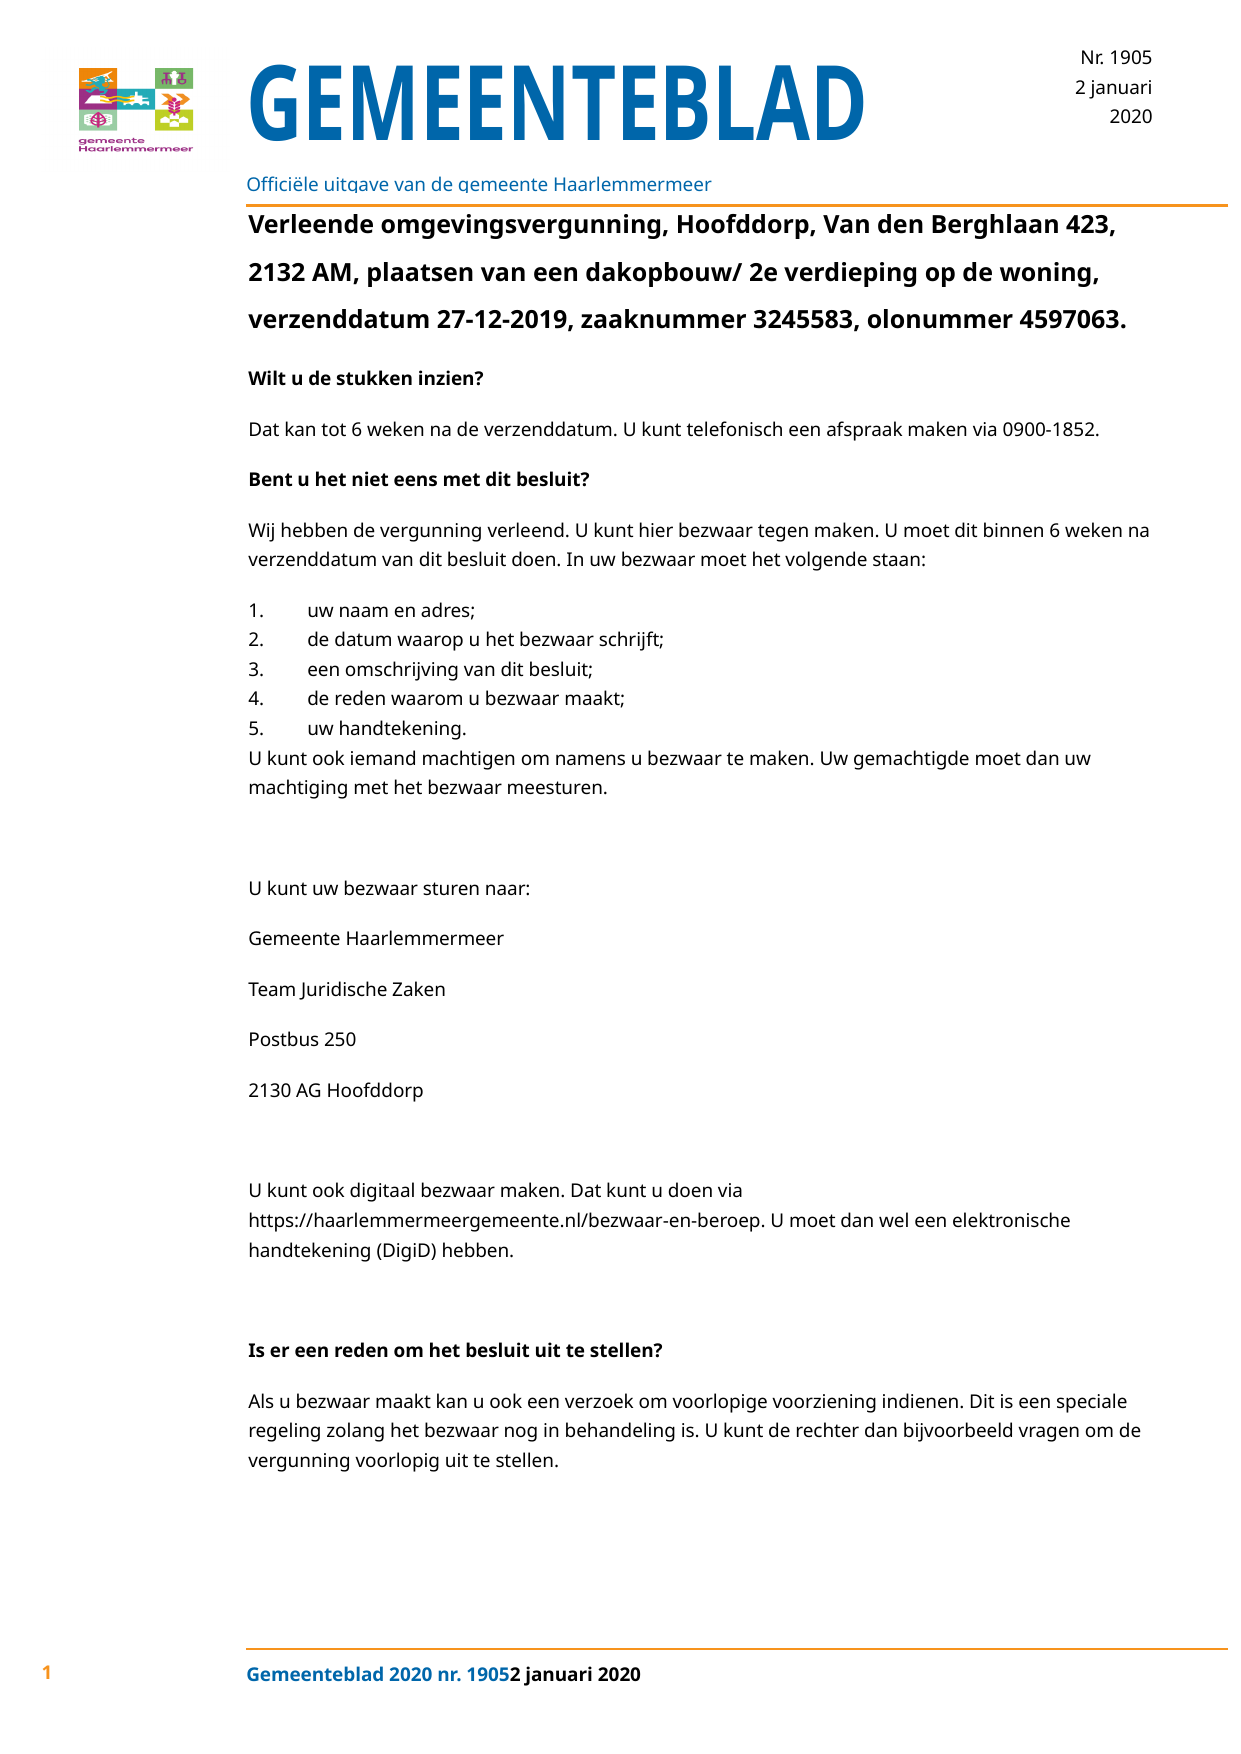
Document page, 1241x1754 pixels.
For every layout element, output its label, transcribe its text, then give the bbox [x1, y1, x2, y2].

list een omschrijving van dit besluit; [248, 656, 1152, 682]
text 2130 AG Hoofddorp [248, 1077, 1152, 1102]
text Postbus 250 [248, 1026, 1152, 1052]
text Is er een reden om het besluit uit te stellen? [248, 1338, 1152, 1363]
text U kunt ook digitaal bezwaar maken. Dat kunt u doen via https://haarlemmermeergemeente.nl/bezwaar-en-beroep. U moet dan wel een elektronische handtekening (DigiD) hebben. [248, 1178, 1152, 1262]
list de datum waarop u het bezwaar schrijft; [248, 626, 1152, 652]
text Gemeente Haarlemmermeer [248, 926, 1152, 951]
text Als u bezwaar maakt kan u ook een verzoek om voorlopige voorziening indienen. Dit is een speciale regeling zolang het bezwaar nog in behandeling is. U kunt de rechter dan bijvoorbeeld vragen om de vergunning voorlopig uit te stellen. [248, 1388, 1152, 1473]
text U kunt uw bezwaar sturen naar: [248, 875, 1152, 901]
text Dat kan tot 6 weken na de verzenddatum. U kunt telefonisch een afspraak maken via 0900-1852. [248, 416, 1152, 442]
picture [41, 47, 231, 172]
list uw handtekening. [248, 715, 1152, 741]
text Bent u het niet eens met dit besluit? [248, 466, 1152, 492]
text Verleende omgevingsvergunning, Hoofddorp, Van den Berghlaan 423, 2132 AM, plaatsen van een dakopbouw/ 2e verdieping op de woning, verzenddatum 27-12-2019, zaaknummer 3245583, olonummer 4597063. [248, 207, 1152, 336]
text Wij hebben de vergunning verleend. U kunt hier bezwaar tegen maken. U moet dit binnen 6 weken na verzenddatum van dit besluit doen. In uw bezwaar moet het volgende staan: [248, 517, 1152, 572]
list uw naam en adres; [248, 597, 1152, 622]
text Wilt u de stukken inzien? [248, 366, 1152, 391]
text U kunt ook iemand machtigen om namens u bezwaar te maken. Uw gemachtigde moet dan uw machtiging met het bezwaar meesturen. [248, 745, 1152, 800]
list de reden waarom u bezwaar maakt; [248, 686, 1152, 711]
text Team Juridische Zaken [248, 976, 1152, 1002]
